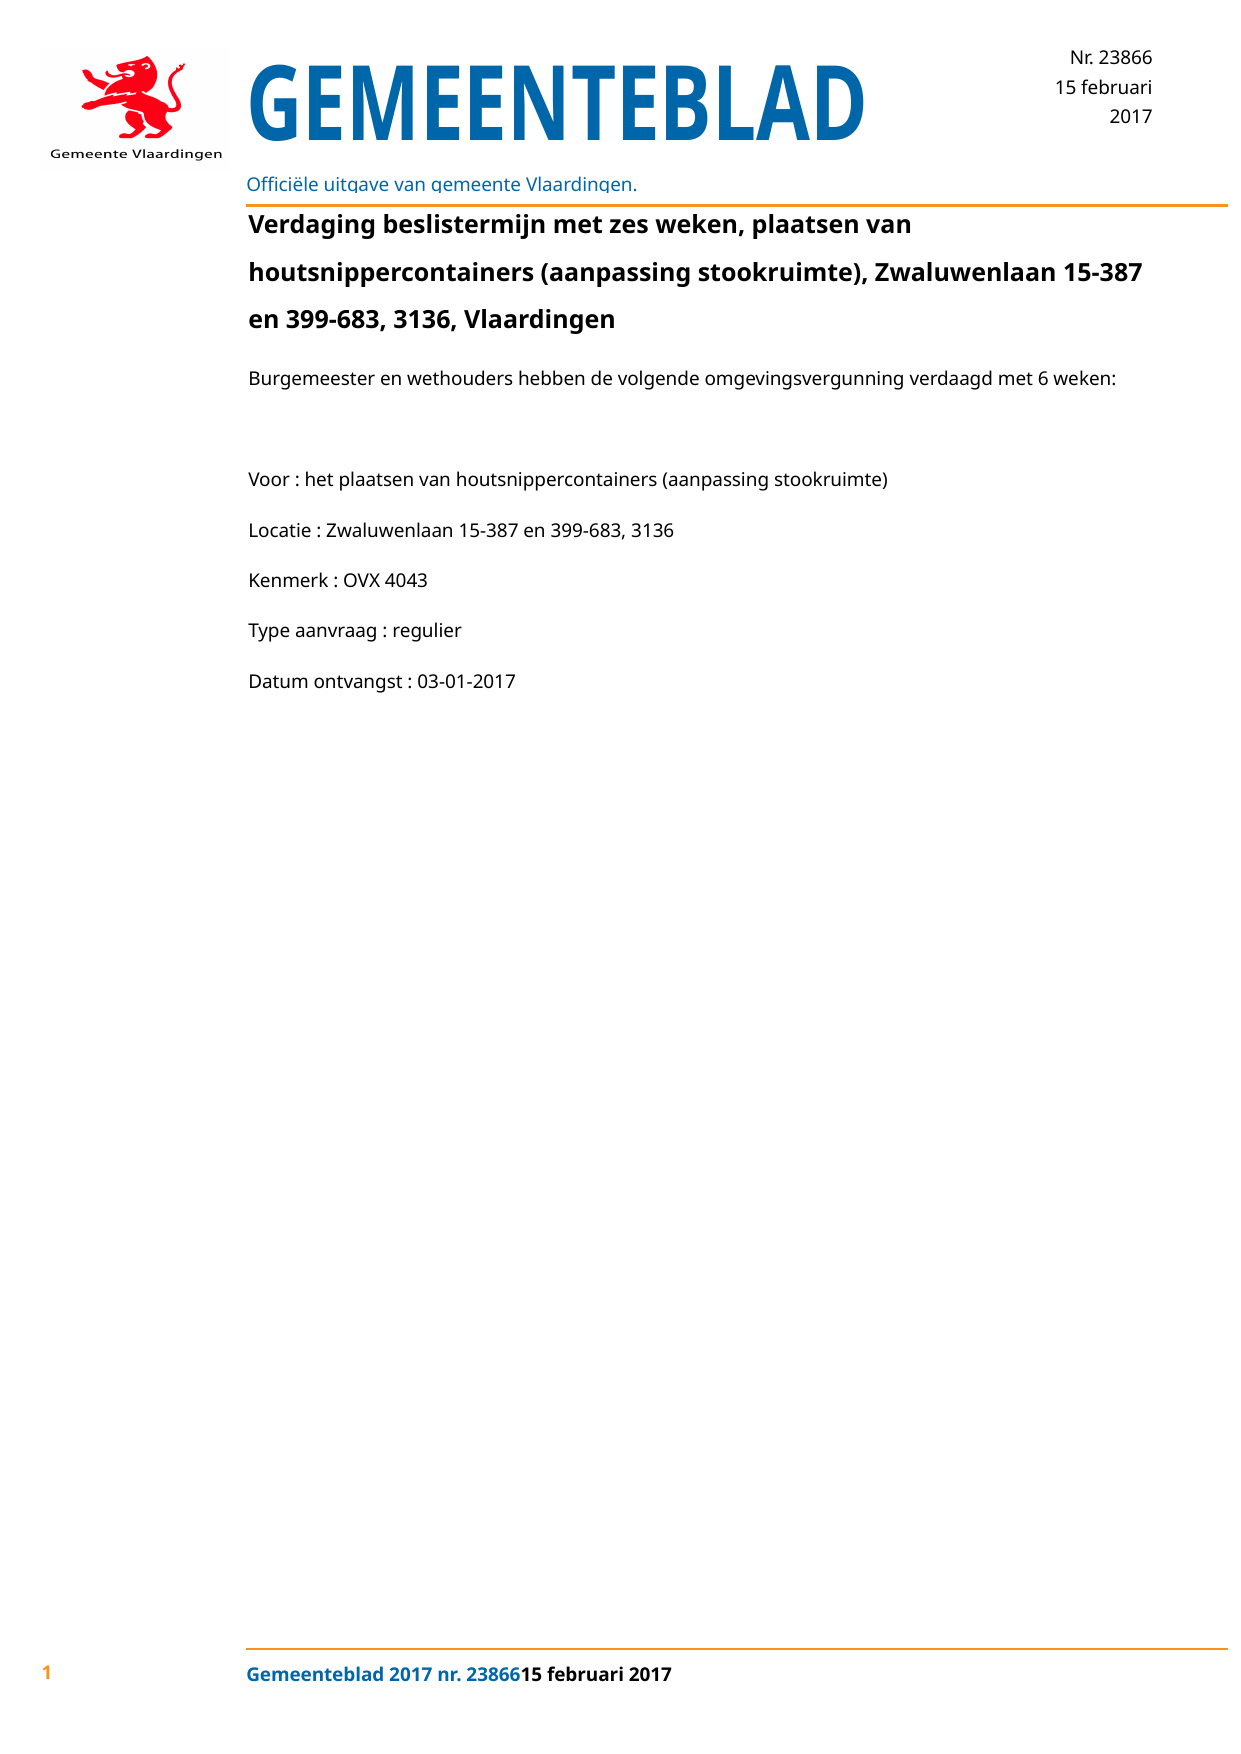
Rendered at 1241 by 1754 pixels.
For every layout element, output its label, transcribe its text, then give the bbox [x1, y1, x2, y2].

text Locatie : Zwaluwenlaan 15-387 en 399-683, 3136 [248, 517, 1152, 542]
text Datum ontvangst : 03-01-2017 [248, 668, 1152, 694]
picture [41, 47, 231, 172]
text Verdaging beslistermijn met zes weken, plaatsen van houtsnippercontainers (aanpassing stookruimte), Zwaluwenlaan 15-387 en 399-683, 3136, Vlaardingen [248, 207, 1152, 336]
text Voor : het plaatsen van houtsnippercontainers (aanpassing stookruimte) [248, 466, 1152, 492]
text Kenmerk : OVX 4043 [248, 567, 1152, 593]
text Type aanvraag : regulier [248, 618, 1152, 643]
text Burgemeester en wethouders hebben de volgende omgevingsvergunning verdaagd met 6 weken: [248, 366, 1152, 391]
